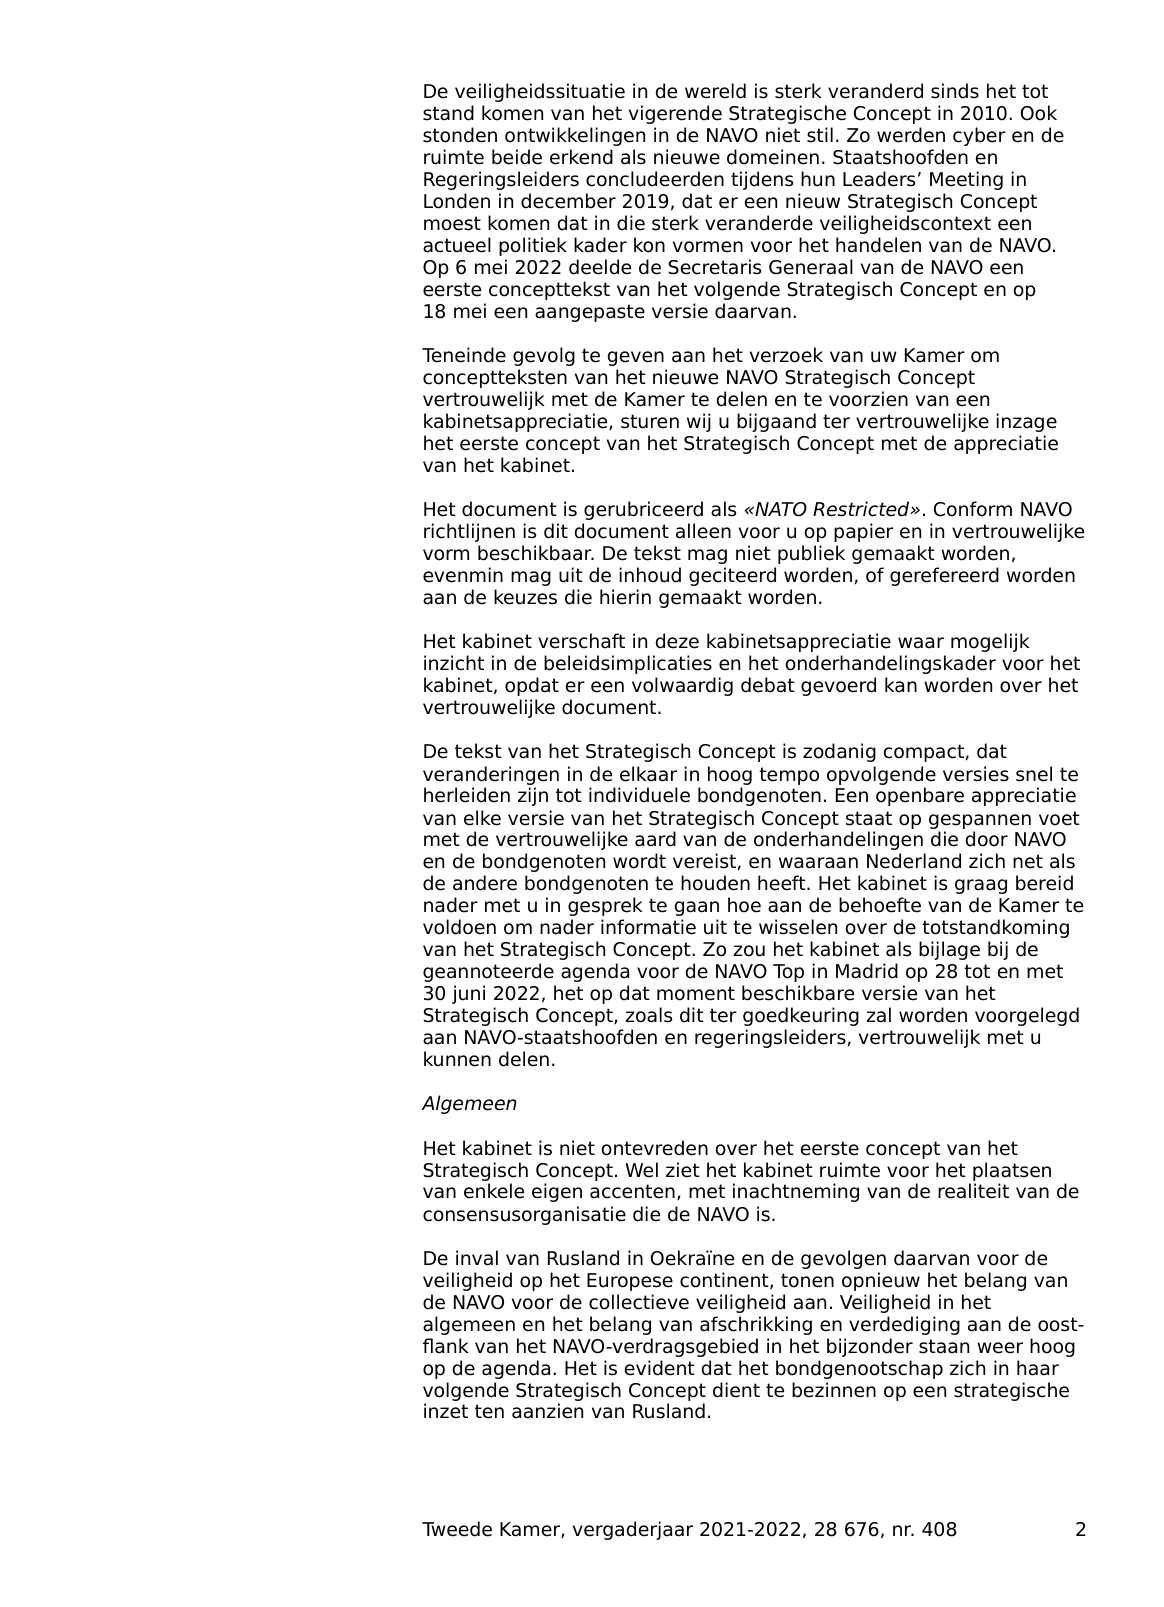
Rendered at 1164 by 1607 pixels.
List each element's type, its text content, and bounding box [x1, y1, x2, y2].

text Teneinde gevolg te geven aan het verzoek van uw Kamer om conceptteksten van het nieuwe NAVO Strategisch Concept vertrouwelijk met de Kamer te delen en te voorzien van een kabinetsappreciatie, sturen wij u bijgaand ter vertrouwelijke inzage het eerste concept van het Strategisch Concept met de appreciatie van het kabinet. [422, 345, 1087, 477]
text De tekst van het Strategisch Concept is zodanig compact, dat veranderingen in de elkaar in hoog tempo opvolgende versies snel te herleiden zijn tot individuele bondgenoten. Een openbare appreciatie van elke versie van het Strategisch Concept staat op gespannen voet met de vertrouwelijke aard van de onderhandelingen die door NAVO en de bondgenoten wordt vereist, en waaraan Nederland zich net als de andere bondgenoten te houden heeft. Het kabinet is graag bereid nader met u in gesprek te gaan hoe aan de behoefte van de Kamer te voldoen om nader informatie uit te wisselen over de totstandkoming van het Strategisch Concept. Zo zou het kabinet als bijlage bij de geannoteerde agenda voor de NAVO Top in Madrid op 28 tot en met 30 juni 2022, het op dat moment beschikbare versie van het Strategisch Concept, zoals dit ter goedkeuring zal worden voorgelegd aan NAVO-staatshoofden en regeringsleiders, vertrouwelijk met u kunnen delen. [422, 741, 1087, 1071]
text Het document is gerubriceerd als «NATO Restricted». Conform NAVO richtlijnen is dit document alleen voor u op papier en in vertrouwelijke vorm beschikbaar. De tekst mag niet publiek gemaakt worden, evenmin mag uit de inhoud geciteerd worden, of gerefereerd worden aan de keuzes die hierin gemaakt worden. [422, 499, 1087, 609]
subtitle Algemeen [422, 1093, 1087, 1115]
text De veiligheidssituatie in de wereld is sterk veranderd sinds het tot stand komen van het vigerende Strategische Concept in 2010. Ook stonden ontwikkelingen in de NAVO niet stil. Zo werden cyber en de ruimte beide erkend als nieuwe domeinen. Staatshoofden en Regeringsleiders concludeerden tijdens hun Leaders’ Meeting in Londen in december 2019, dat er een nieuw Strategisch Concept moest komen dat in die sterk veranderde veiligheidscontext een actueel politiek kader kon vormen voor het handelen van de NAVO. Op 6 mei 2022 deelde de Secretaris Generaal van de NAVO een eerste concepttekst van het volgende Strategisch Concept en op 18 mei een aangepaste versie daarvan. [422, 81, 1087, 323]
text Het kabinet verschaft in deze kabinetsappreciatie waar mogelijk inzicht in de beleidsimplicaties en het onderhandelingskader voor het kabinet, opdat er een volwaardig debat gevoerd kan worden over het vertrouwelijke document. [422, 631, 1087, 719]
text Het kabinet is niet ontevreden over het eerste concept van het Strategisch Concept. Wel ziet het kabinet ruimte voor het plaatsen van enkele eigen accenten, met inachtneming van de realiteit van de consensusorganisatie die de NAVO is. [422, 1137, 1087, 1225]
text De inval van Rusland in Oekraïne en de gevolgen daarvan voor de veiligheid op het Europese continent, tonen opnieuw het belang van de NAVO voor de collectieve veiligheid aan. Veiligheid in het algemeen en het belang van afschrikking en verdediging aan de oost-flank van het NAVO-verdragsgebied in het bijzonder staan weer hoog op de agenda. Het is evident dat het bondgenootschap zich in haar volgende Strategisch Concept dient te bezinnen op een strategische inzet ten aanzien van Rusland. [422, 1248, 1087, 1423]
